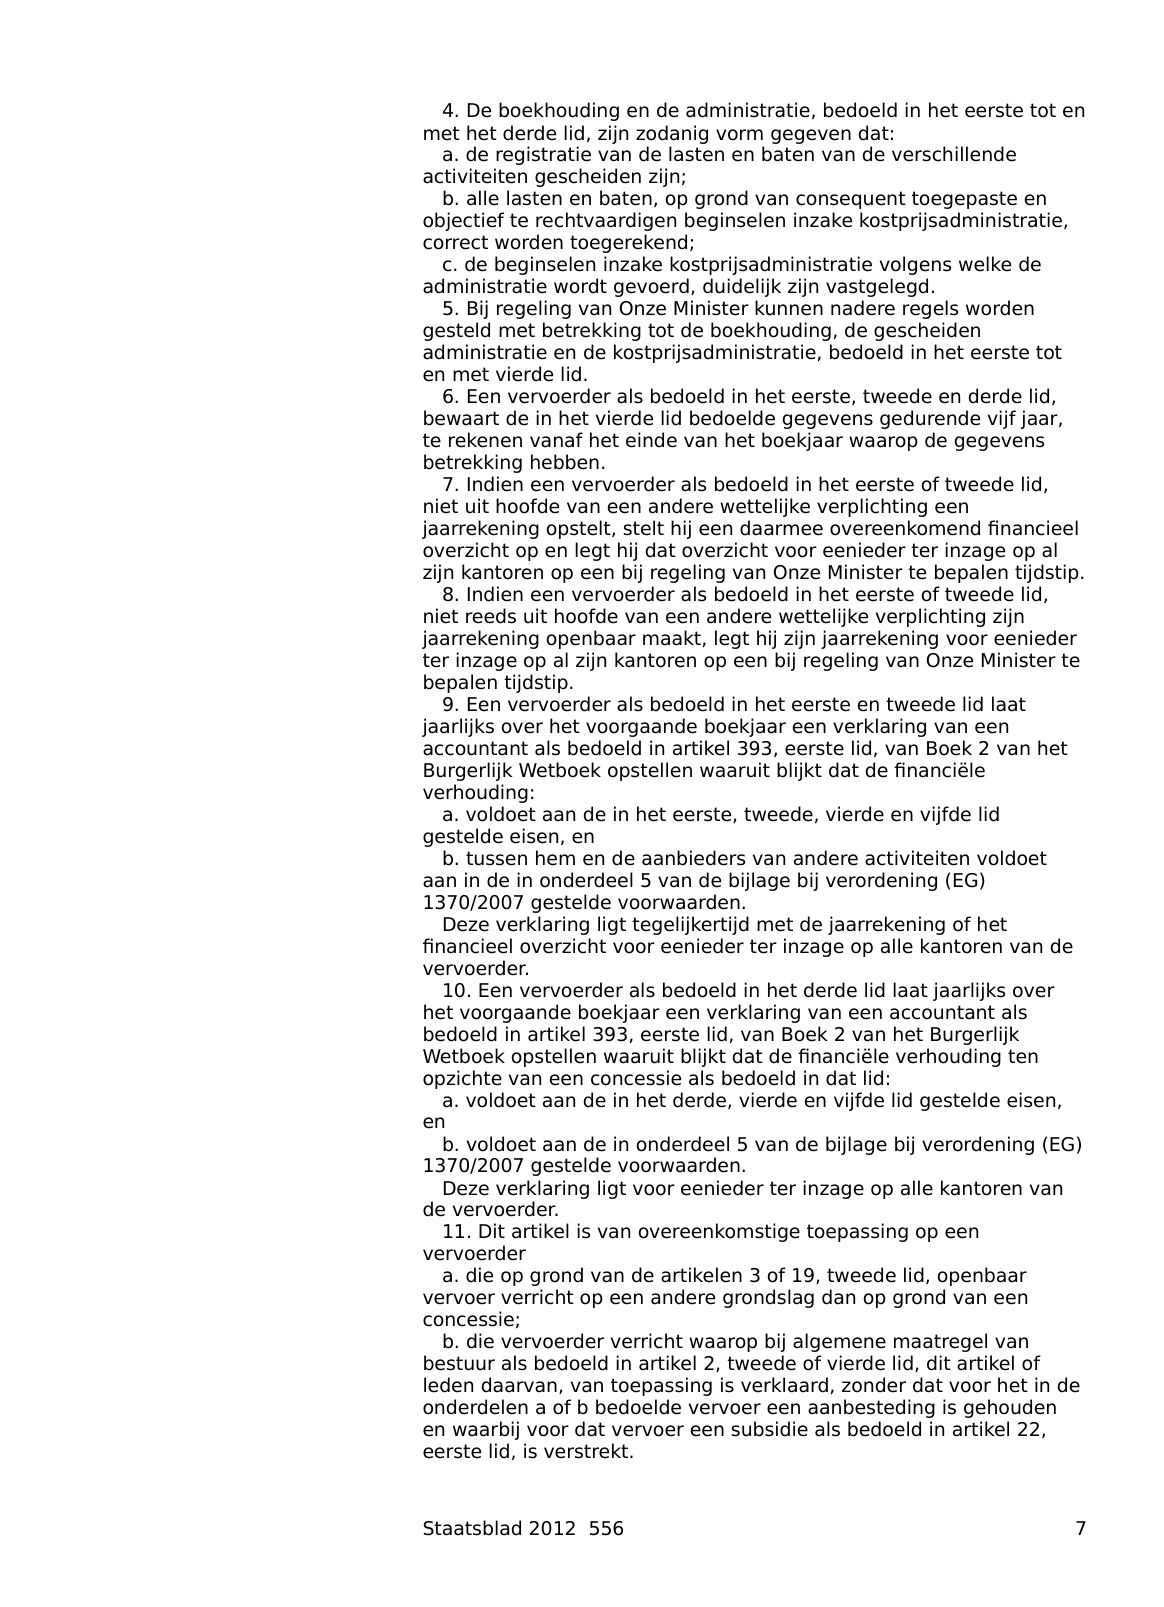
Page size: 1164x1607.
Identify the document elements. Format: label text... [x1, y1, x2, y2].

text a. die op grond van de artikelen 3 of 19, tweede lid, openbaar vervoer verricht op een andere grondslag dan op grond van een concessie; [422, 1265, 1087, 1331]
text b. voldoet aan de in onderdeel 5 van de bijlage bij verordening (EG) 1370/2007 gestelde voorwaarden. [422, 1133, 1087, 1177]
text a. voldoet aan de in het derde, vierde en vijfde lid gestelde eisen, en [422, 1089, 1087, 1133]
text Deze verklaring ligt voor eenieder ter inzage op alle kantoren van de vervoerder. [422, 1177, 1087, 1221]
text a. voldoet aan de in het eerste, tweede, vierde en vijfde lid gestelde eisen, en [422, 804, 1087, 848]
text 8. Indien een vervoerder als bedoeld in het eerste of tweede lid, niet reeds uit hoofde van een andere wettelijke verplichting zijn jaarrekening openbaar maakt, legt hij zijn jaarrekening voor eenieder ter inzage op al zijn kantoren op een bij regeling van Onze Minister te bepalen tijdstip. [422, 584, 1087, 694]
text 4. De boekhouding en de administratie, bedoeld in het eerste tot en met het derde lid, zijn zodanig vorm gegeven dat: [422, 100, 1087, 144]
text b. die vervoerder verricht waarop bij algemene maatregel van bestuur als bedoeld in artikel 2, tweede of vierde lid, dit artikel of leden daarvan, van toepassing is verklaard, zonder dat voor het in de onderdelen a of b bedoelde vervoer een aanbesteding is gehouden en waarbij voor dat vervoer een subsidie als bedoeld in artikel 22, eerste lid, is verstrekt. [422, 1331, 1087, 1463]
text 6. Een vervoerder als bedoeld in het eerste, tweede en derde lid, bewaart de in het vierde lid bedoelde gegevens gedurende vijf jaar, te rekenen vanaf het einde van het boekjaar waarop de gegevens betrekking hebben. [422, 386, 1087, 474]
text b. tussen hem en de aanbieders van andere activiteiten voldoet aan in de in onderdeel 5 van de bijlage bij verordening (EG) 1370/2007 gestelde voorwaarden. [422, 848, 1087, 914]
text 7. Indien een vervoerder als bedoeld in het eerste of tweede lid, niet uit hoofde van een andere wettelijke verplichting een jaarrekening opstelt, stelt hij een daarmee overeenkomend financieel overzicht op en legt hij dat overzicht voor eenieder ter inzage op al zijn kantoren op een bij regeling van Onze Minister te bepalen tijdstip. [422, 474, 1087, 584]
text b. alle lasten en baten, op grond van consequent toegepaste en objectief te rechtvaardigen beginselen inzake kostprijsadministratie, correct worden toegerekend; [422, 188, 1087, 254]
text 10. Een vervoerder als bedoeld in het derde lid laat jaarlijks over het voorgaande boekjaar een verklaring van een accountant als bedoeld in artikel 393, eerste lid, van Boek 2 van het Burgerlijk Wetboek opstellen waaruit blijkt dat de financiële verhouding ten opzichte van een concessie als bedoeld in dat lid: [422, 979, 1087, 1089]
text a. de registratie van de lasten en baten van de verschillende activiteiten gescheiden zijn; [422, 144, 1087, 188]
text Deze verklaring ligt tegelijkertijd met de jaarrekening of het financieel overzicht voor eenieder ter inzage op alle kantoren van de vervoerder. [422, 914, 1087, 979]
text 5. Bij regeling van Onze Minister kunnen nadere regels worden gesteld met betrekking tot de boekhouding, de gescheiden administratie en de kostprijsadministratie, bedoeld in het eerste tot en met vierde lid. [422, 298, 1087, 386]
text c. de beginselen inzake kostprijsadministratie volgens welke de administratie wordt gevoerd, duidelijk zijn vastgelegd. [422, 254, 1087, 298]
text 11. Dit artikel is van overeenkomstige toepassing op een vervoerder [422, 1221, 1087, 1265]
text 9. Een vervoerder als bedoeld in het eerste en tweede lid laat jaarlijks over het voorgaande boekjaar een verklaring van een accountant als bedoeld in artikel 393, eerste lid, van Boek 2 van het Burgerlijk Wetboek opstellen waaruit blijkt dat de financiële verhouding: [422, 694, 1087, 804]
